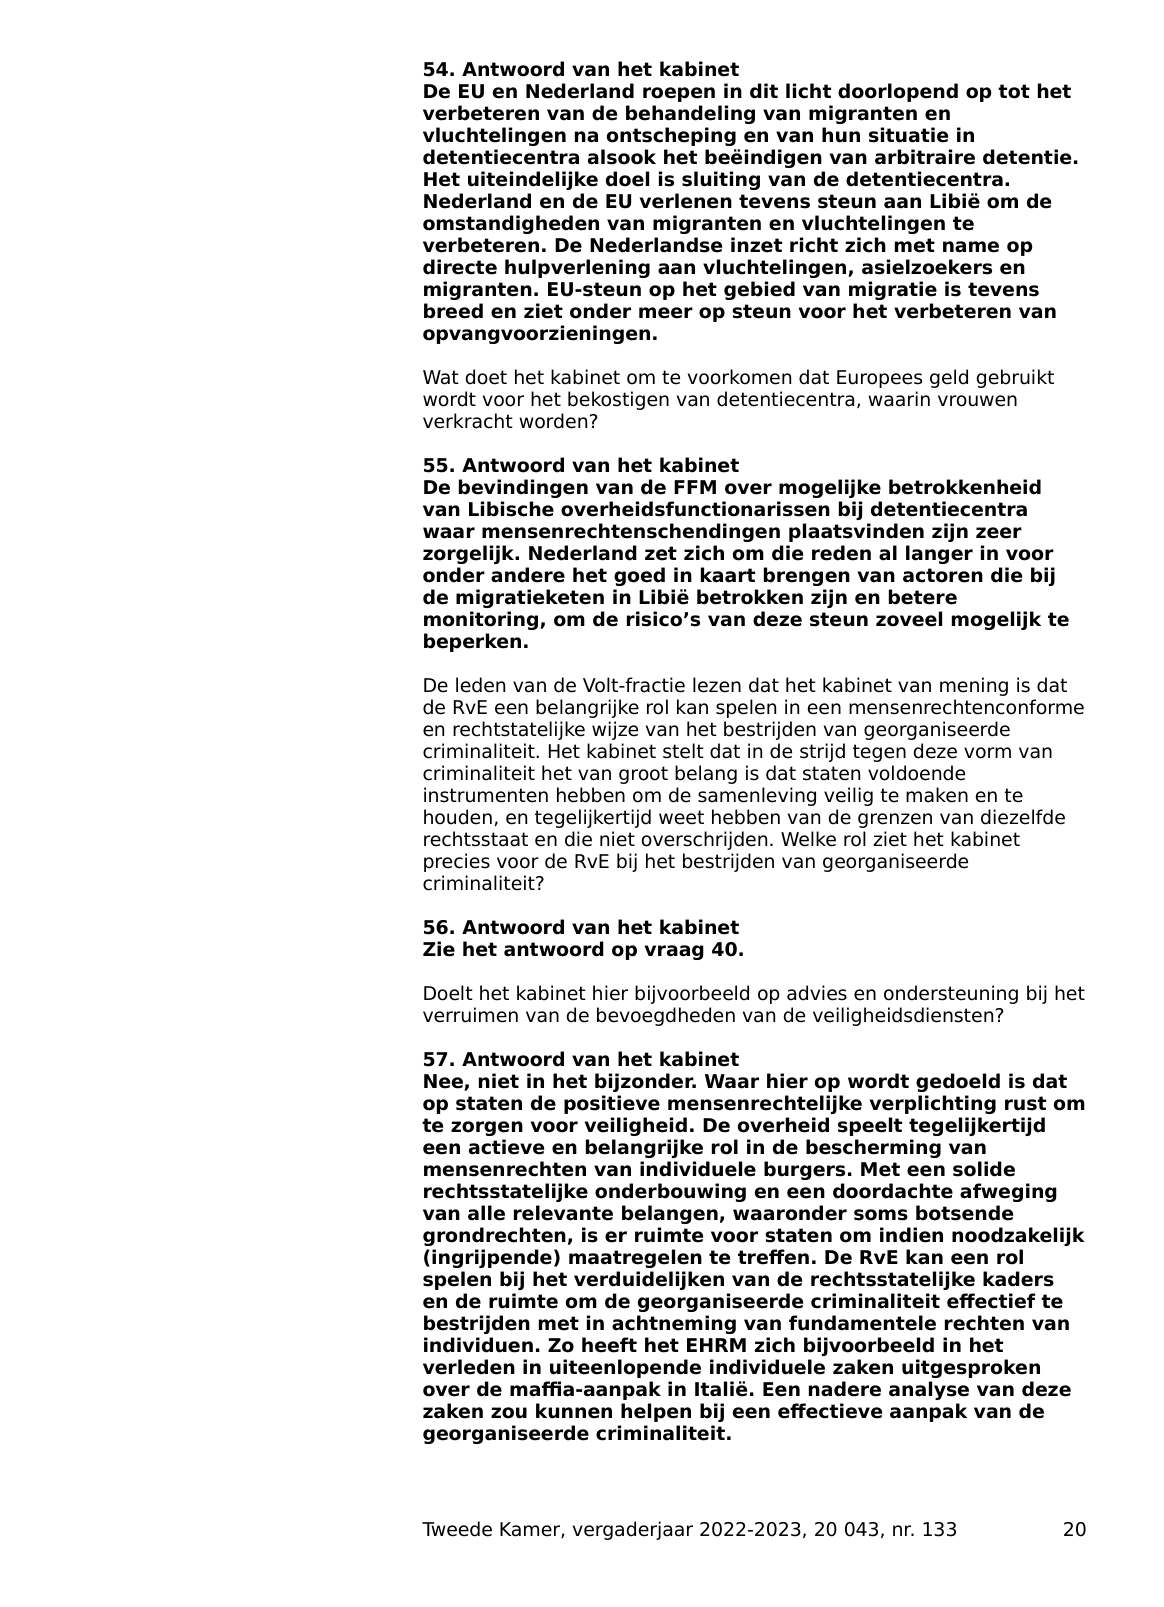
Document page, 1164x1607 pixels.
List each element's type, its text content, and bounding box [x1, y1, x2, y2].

text De leden van de Volt-fractie lezen dat het kabinet van mening is dat de RvE een belangrijke rol kan spelen in een mensenrechtenconforme en rechtstatelijke wijze van het bestrijden van georganiseerde criminaliteit. Het kabinet stelt dat in de strijd tegen deze vorm van criminaliteit het van groot belang is dat staten voldoende instrumenten hebben om de samenleving veilig te maken en te houden, en tegelijkertijd weet hebben van de grenzen van diezelfde rechtsstaat en die niet overschrijden. Welke rol ziet het kabinet precies voor de RvE bij het bestrijden van georganiseerde criminaliteit? [422, 675, 1087, 895]
text De EU en Nederland roepen in dit licht doorlopend op tot het verbeteren van de behandeling van migranten en vluchtelingen na ontscheping en van hun situatie in detentiecentra alsook het beëindigen van arbitraire detentie. Het uiteindelijke doel is sluiting van de detentiecentra. Nederland en de EU verlenen tevens steun aan Libië om de omstandigheden van migranten en vluchtelingen te verbeteren. De Nederlandse inzet richt zich met name op directe hulpverlening aan vluchtelingen, asielzoekers en migranten. EU-steun op het gebied van migratie is tevens breed en ziet onder meer op steun voor het verbeteren van opvangvoorzieningen. [422, 81, 1087, 345]
text Zie het antwoord op vraag 40. [422, 939, 1087, 961]
text 54. Antwoord van het kabinet [422, 59, 1087, 81]
text 57. Antwoord van het kabinet [422, 1049, 1087, 1071]
text 56. Antwoord van het kabinet [422, 917, 1087, 939]
text 55. Antwoord van het kabinet [422, 455, 1087, 477]
text Doelt het kabinet hier bijvoorbeeld op advies en ondersteuning bij het verruimen van de bevoegdheden van de veiligheidsdiensten? [422, 983, 1087, 1027]
text De bevindingen van de FFM over mogelijke betrokkenheid van Libische overheidsfunctionarissen bij detentiecentra waar mensenrechtenschendingen plaatsvinden zijn zeer zorgelijk. Nederland zet zich om die reden al langer in voor onder andere het goed in kaart brengen van actoren die bij de migratieketen in Libië betrokken zijn en betere monitoring, om de risico’s van deze steun zoveel mogelijk te beperken. [422, 477, 1087, 653]
text Wat doet het kabinet om te voorkomen dat Europees geld gebruikt wordt voor het bekostigen van detentiecentra, waarin vrouwen verkracht worden? [422, 367, 1087, 433]
text Nee, niet in het bijzonder. Waar hier op wordt gedoeld is dat op staten de positieve mensenrechtelijke verplichting rust om te zorgen voor veiligheid. De overheid speelt tegelijkertijd een actieve en belangrijke rol in de bescherming van mensenrechten van individuele burgers. Met een solide rechtsstatelijke onderbouwing en een doordachte afweging van alle relevante belangen, waaronder soms botsende grondrechten, is er ruimte voor staten om indien noodzakelijk (ingrijpende) maatregelen te treffen. De RvE kan een rol spelen bij het verduidelijken van de rechtsstatelijke kaders en de ruimte om de georganiseerde criminaliteit effectief te bestrijden met in achtneming van fundamentele rechten van individuen. Zo heeft het EHRM zich bijvoorbeeld in het verleden in uiteenlopende individuele zaken uitgesproken over de maffia-aanpak in Italië. Een nadere analyse van deze zaken zou kunnen helpen bij een effectieve aanpak van de georganiseerde criminaliteit. [422, 1071, 1087, 1445]
